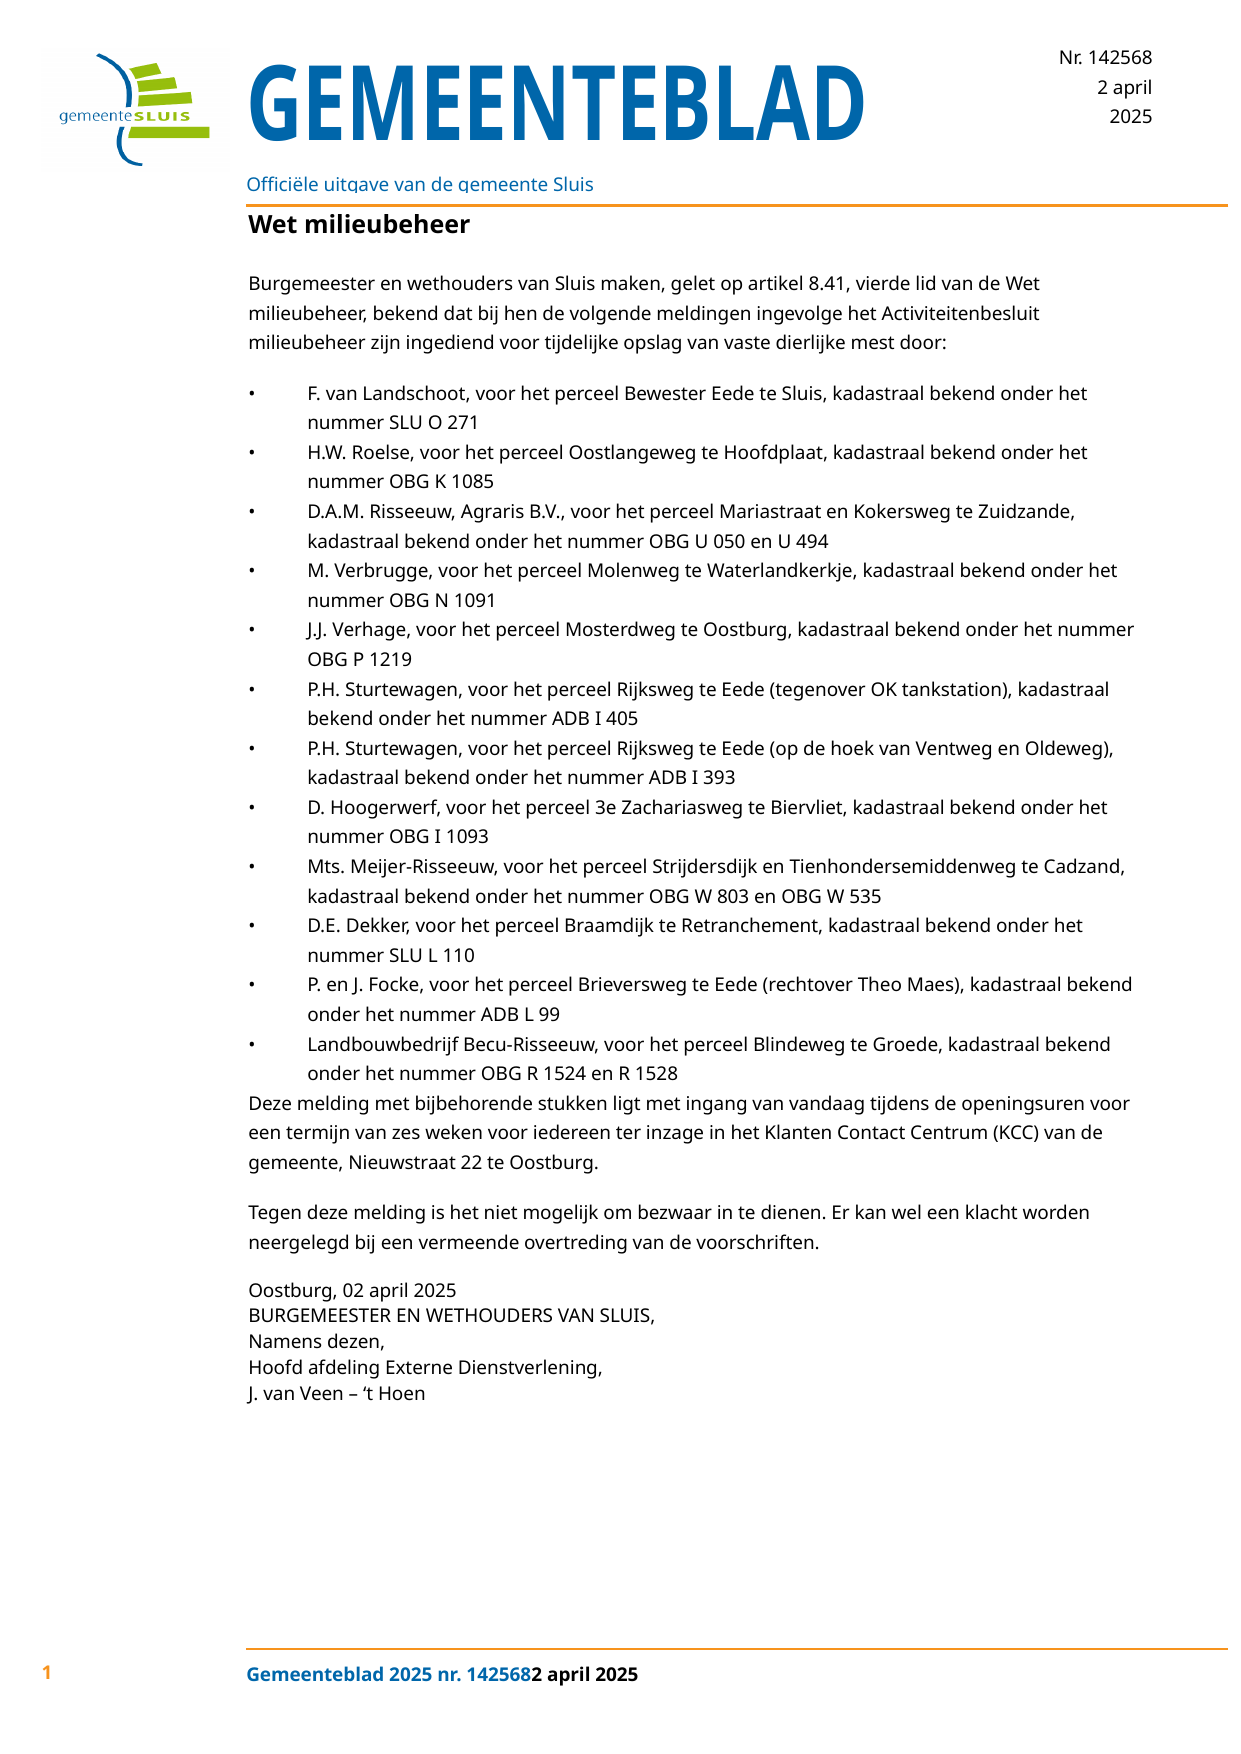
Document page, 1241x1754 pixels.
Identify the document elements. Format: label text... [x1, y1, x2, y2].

list F. van Landschoot, voor het perceel Bewester Eede te Sluis, kadastraal bekend onder het nummer SLU O 271 [248, 380, 1152, 435]
text Tegen deze melding is het niet mogelijk om bezwaar in te dienen. Er kan wel een klacht worden neergelegd bij een vermeende overtreding van de voorschriften. [248, 1199, 1152, 1255]
text J. van Veen – ‘t Hoen [248, 1380, 1152, 1406]
list P.H. Sturtewagen, voor het perceel Rijksweg te Eede (tegenover OK tankstation), kadastraal bekend onder het nummer ADB I 405 [248, 676, 1152, 731]
list D.E. Dekker, voor het perceel Braamdijk te Retranchement, kadastraal bekend onder het nummer SLU L 110 [248, 912, 1152, 968]
text Deze melding met bijbehorende stukken ligt met ingang van vandaag tijdens de openingsuren voor een termijn van zes weken voor iedereen ter inzage in het Klanten Contact Centrum (KCC) van de gemeente, Nieuwstraat 22 te Oostburg. [248, 1090, 1152, 1175]
list M. Verbrugge, voor het perceel Molenweg te Waterlandkerkje, kadastraal bekend onder het nummer OBG N 1091 [248, 557, 1152, 613]
list J.J. Verhage, voor het perceel Mosterdweg te Oostburg, kadastraal bekend onder het nummer OBG P 1219 [248, 617, 1152, 672]
picture [41, 47, 231, 172]
list Mts. Meijer-Risseeuw, voor het perceel Strijdersdijk en Tienhondersemiddenweg te Cadzand, kadastraal bekend onder het nummer OBG W 803 en OBG W 535 [248, 853, 1152, 908]
list Landbouwbedrijf Becu-Risseeuw, voor het perceel Blindeweg te Groede, kadastraal bekend onder het nummer OBG R 1524 en R 1528 [248, 1031, 1152, 1086]
list D. Hoogerwerf, voor het perceel 3e Zachariasweg te Biervliet, kadastraal bekend onder het nummer OBG I 1093 [248, 794, 1152, 849]
text Oostburg, 02 april 2025 [248, 1277, 1152, 1303]
list P.H. Sturtewagen, voor het perceel Rijksweg te Eede (op de hoek van Ventweg en Oldeweg), kadastraal bekend onder het nummer ADB I 393 [248, 735, 1152, 790]
list D.A.M. Risseeuw, Agraris B.V., voor het perceel Mariastraat en Kokersweg te Zuidzande, kadastraal bekend onder het nummer OBG U 050 en U 494 [248, 498, 1152, 553]
text BURGEMEESTER EN WETHOUDERS VAN SLUIS, [248, 1303, 1152, 1328]
list H.W. Roelse, voor het perceel Oostlangeweg te Hoofdplaat, kadastraal bekend onder het nummer OBG K 1085 [248, 439, 1152, 494]
list P. en J. Focke, voor het perceel Brieversweg te Eede (rechtover Theo Maes), kadastraal bekend onder het nummer ADB L 99 [248, 972, 1152, 1027]
text Wet milieubeheer [248, 207, 1152, 241]
text Hoofd afdeling Externe Dienstverlening, [248, 1354, 1152, 1380]
text Burgemeester en wethouders van Sluis maken, gelet op artikel 8.41, vierde lid van de Wet milieubeheer, bekend dat bij hen de volgende meldingen ingevolge het Activiteitenbesluit milieubeheer zijn ingediend voor tijdelijke opslag van vaste dierlijke mest door: [248, 270, 1152, 355]
text Namens dezen, [248, 1328, 1152, 1354]
